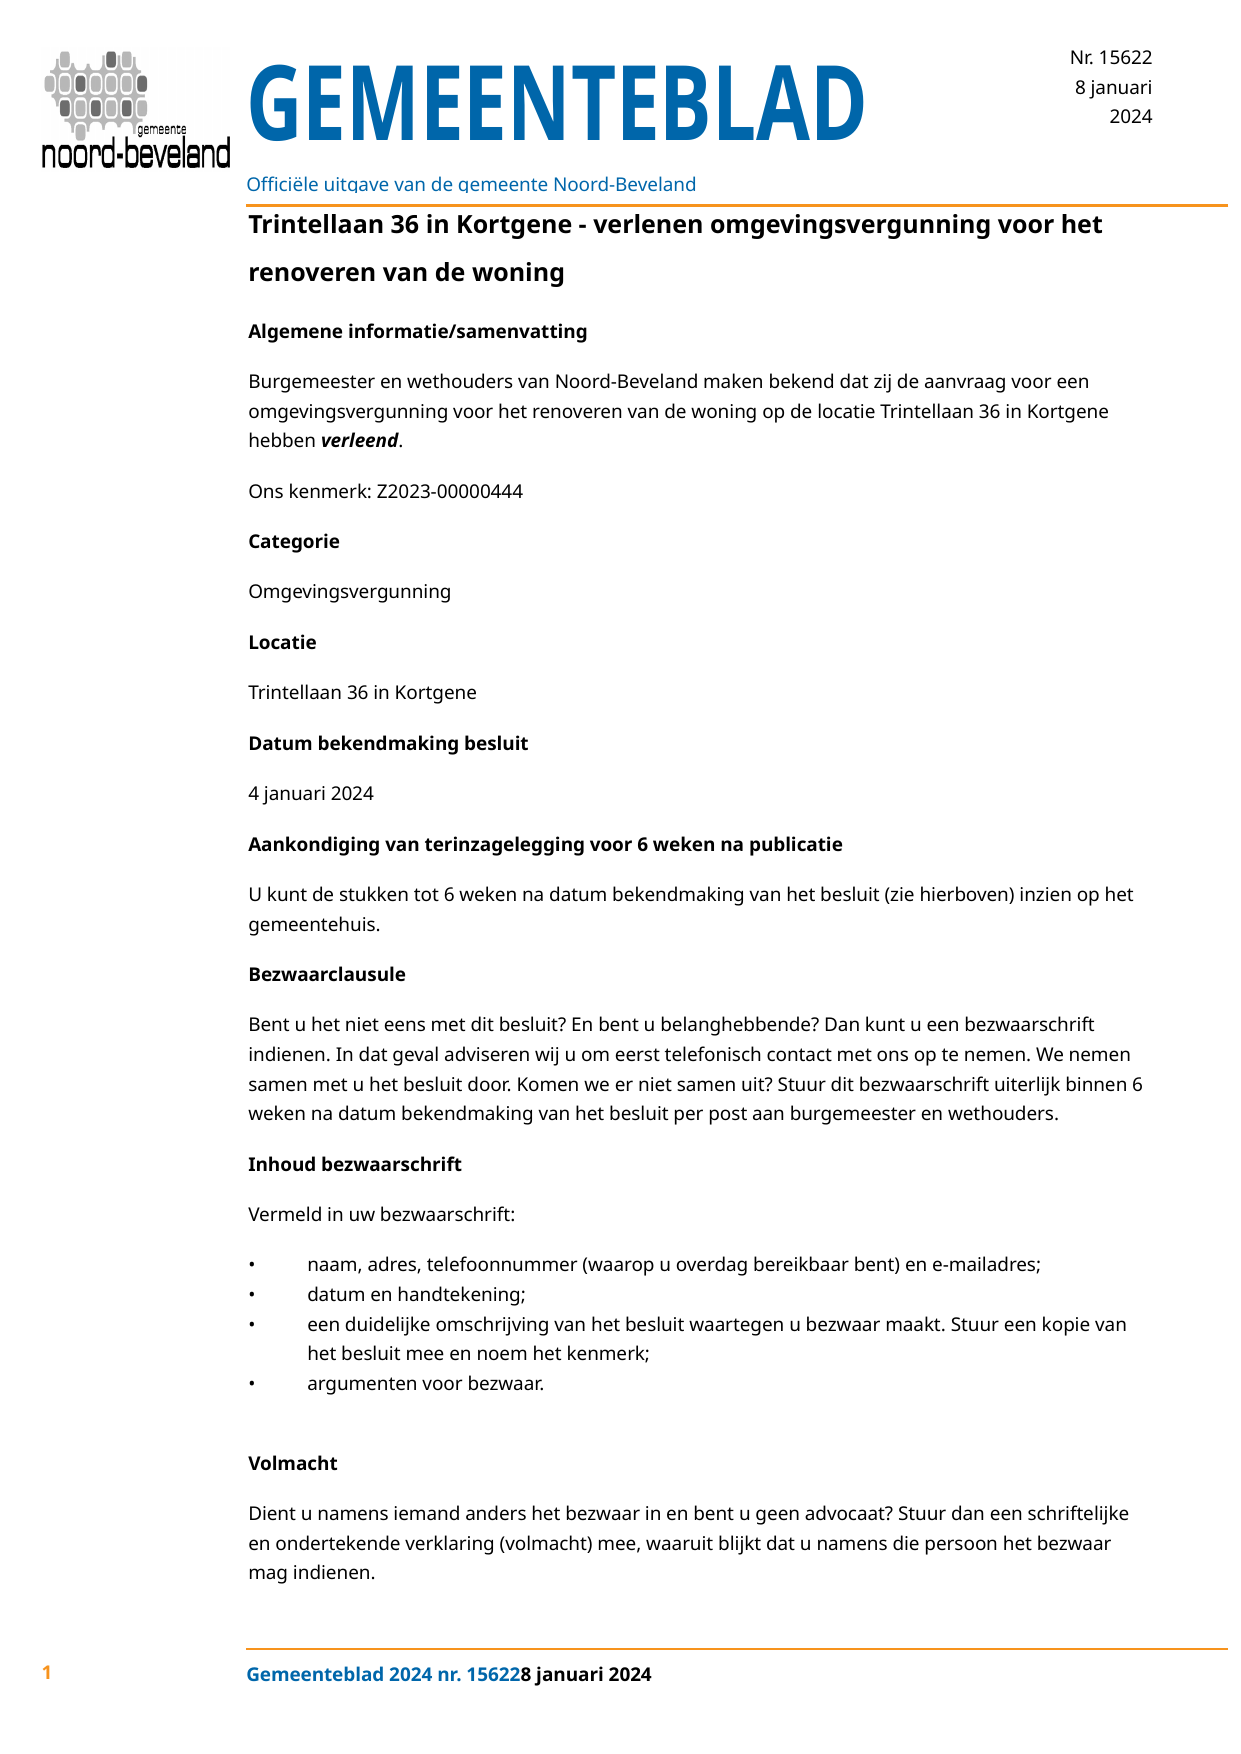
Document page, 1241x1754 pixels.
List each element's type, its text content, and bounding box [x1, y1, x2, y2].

text Burgemeester en wethouders van Noord-Beveland maken bekend dat zij de aanvraag voor een omgevingsvergunning voor het renoveren van de woning op de locatie Trintellaan 36 in Kortgene hebben verleend. [248, 368, 1152, 453]
text 4 januari 2024 [248, 780, 1152, 806]
list naam, adres, telefoonnummer (waarop u overdag bereikbaar bent) en e-mailadres; [248, 1252, 1152, 1277]
text Vermeld in uw bezwaarschrift: [248, 1201, 1152, 1227]
text Datum bekendmaking besluit [248, 730, 1152, 756]
text Volmacht [248, 1450, 1152, 1476]
text Omgevingsvergunning [248, 579, 1152, 604]
text U kunt de stukken tot 6 weken na datum bekendmaking van het besluit (zie hierboven) inzien op het gemeentehuis. [248, 881, 1152, 937]
list een duidelijke omschrijving van het besluit waartegen u bezwaar maakt. Stuur een kopie van het besluit mee en noem het kenmerk; [248, 1311, 1152, 1366]
text Algemene informatie/samenvatting [248, 318, 1152, 344]
text Categorie [248, 528, 1152, 554]
text Locatie [248, 629, 1152, 655]
text Trintellaan 36 in Kortgene - verlenen omgevingsvergunning voor het renoveren van de woning [248, 207, 1152, 288]
text Trintellaan 36 in Kortgene [248, 679, 1152, 705]
text Bent u het niet eens met dit besluit? En bent u belanghebbende? Dan kunt u een bezwaarschrift indienen. In dat geval adviseren wij u om eerst telefonisch contact met ons op te nemen. We nemen samen met u het besluit door. Komen we er niet samen uit? Stuur dit bezwaarschrift uiterlijk binnen 6 weken na datum bekendmaking van het besluit per post aan burgemeester en wethouders. [248, 1012, 1152, 1126]
text Bezwaarclausule [248, 961, 1152, 987]
text Aankondiging van terinzagelegging voor 6 weken na publicatie [248, 831, 1152, 857]
list datum en handtekening; [248, 1281, 1152, 1307]
picture [41, 47, 231, 172]
text Inhoud bezwaarschrift [248, 1151, 1152, 1177]
text Dient u namens iemand anders het bezwaar in en bent u geen advocaat? Stuur dan een schriftelijke en ondertekende verklaring (volmacht) mee, waaruit blijkt dat u namens die persoon het bezwaar mag indienen. [248, 1500, 1152, 1585]
list argumenten voor bezwaar. [248, 1370, 1152, 1396]
text Ons kenmerk: Z2023-00000444 [248, 478, 1152, 504]
